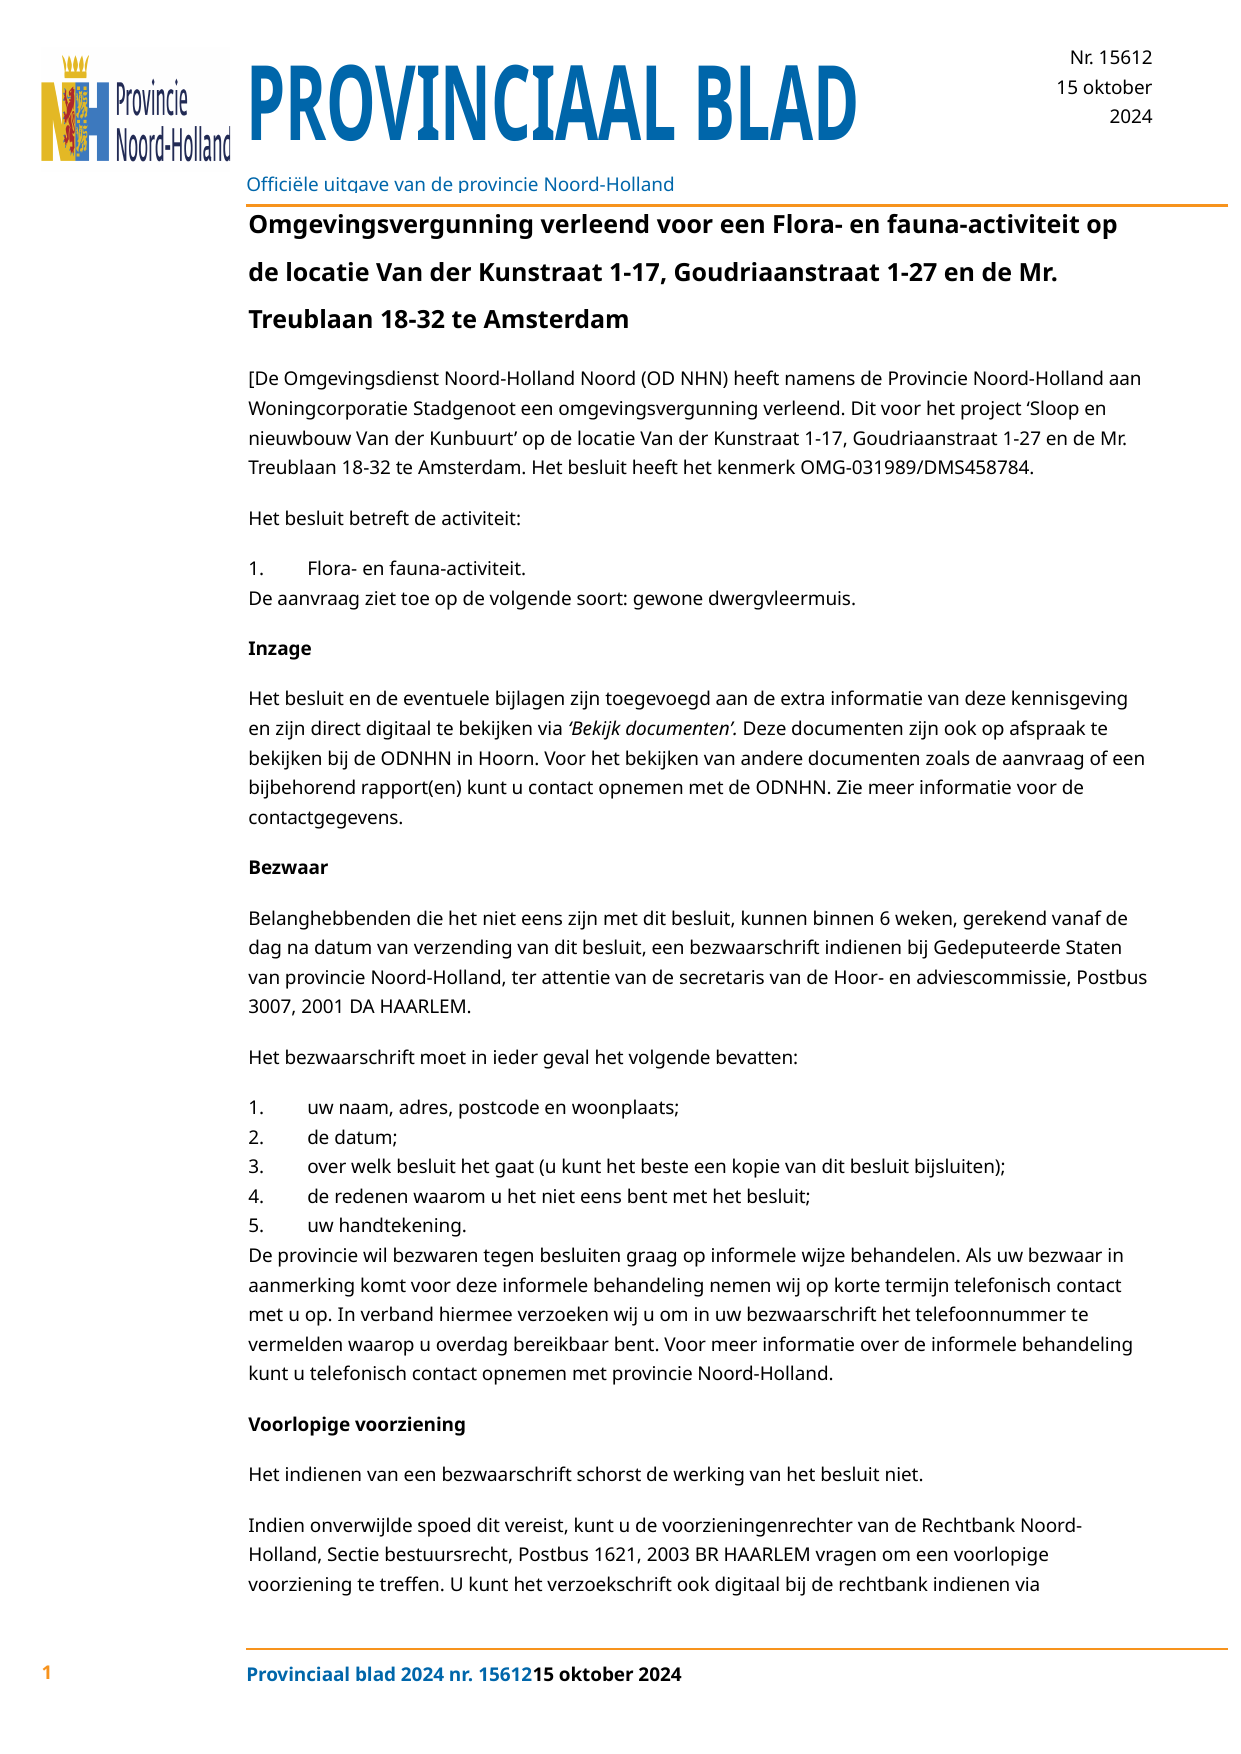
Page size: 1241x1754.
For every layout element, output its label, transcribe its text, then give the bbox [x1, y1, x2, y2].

list uw handtekening. [248, 1213, 1152, 1238]
text Voorlopige voorziening [248, 1411, 1152, 1437]
text Indien onverwijlde spoed dit vereist, kunt u de voorzieningenrechter van de Rechtbank Noord-Holland, Sectie bestuursrecht, Postbus 1621, 2003 BR HAARLEM vragen om een voorlopige voorziening te treffen. U kunt het verzoekschrift ook digitaal bij de rechtbank indienen via [248, 1512, 1152, 1597]
list uw naam, adres, postcode en woonplaats; [248, 1094, 1152, 1120]
text De aanvraag ziet toe op de volgende soort: gewone dwergvleermuis. [248, 585, 1152, 610]
text Het besluit en de eventuele bijlagen zijn toegevoegd aan de extra informatie van deze kennisgeving en zijn direct digitaal te bekijken via ‘Bekijk documenten’. Deze documenten zijn ook op afspraak te bekijken bij de ODNHN in Hoorn. Voor het bekijken van andere documenten zoals de aanvraag of een bijbehorend rapport(en) kunt u contact opnemen met de ODNHN. Zie meer informatie voor de contactgegevens. [248, 686, 1152, 829]
text Belanghebbenden die het niet eens zijn met dit besluit, kunnen binnen 6 weken, gerekend vanaf de dag na datum van verzending van dit besluit, een bezwaarschrift indienen bij Gedeputeerde Staten van provincie Noord-Holland, ter attentie van de secretaris van de Hoor- en adviescommissie, Postbus 3007, 2001 DA HAARLEM. [248, 905, 1152, 1019]
text Het besluit betreft de activiteit: [248, 505, 1152, 530]
text Het bezwaarschrift moet in ieder geval het volgende bevatten: [248, 1044, 1152, 1069]
text [De Omgevingsdienst Noord-Holland Noord (OD NHN) heeft namens de Provincie Noord-Holland aan Woningcorporatie Stadgenoot een omgevingsvergunning verleend. Dit voor het project ‘Sloop en nieuwbouw Van der Kunbuurt’ op de locatie Van der Kunstraat 1-17, Goudriaanstraat 1-27 en de Mr. Treublaan 18-32 te Amsterdam. Het besluit heeft het kenmerk OMG-031989/DMS458784. [248, 366, 1152, 480]
list de redenen waarom u het niet eens bent met het besluit; [248, 1183, 1152, 1209]
text Omgevingsvergunning verleend voor een Flora- en fauna-activiteit op de locatie Van der Kunstraat 1-17, Goudriaanstraat 1-27 en de Mr. Treublaan 18-32 te Amsterdam [248, 207, 1152, 336]
text De provincie wil bezwaren tegen besluiten graag op informele wijze behandelen. Als uw bezwaar in aanmerking komt voor deze informele behandeling nemen wij op korte termijn telefonisch contact met u op. In verband hiermee verzoeken wij u om in uw bezwaarschrift het telefoonnummer te vermelden waarop u overdag bereikbaar bent. Voor meer informatie over de informele behandeling kunt u telefonisch contact opnemen met provincie Noord-Holland. [248, 1242, 1152, 1386]
picture [41, 47, 231, 172]
list de datum; [248, 1124, 1152, 1149]
list over welk besluit het gaat (u kunt het beste een kopie van dit besluit bijsluiten); [248, 1153, 1152, 1179]
text Inzage [248, 635, 1152, 661]
text Bezwaar [248, 854, 1152, 880]
text Het indienen van een bezwaarschrift schorst de werking van het besluit niet. [248, 1461, 1152, 1487]
list Flora- en fauna-activiteit. [248, 555, 1152, 581]
